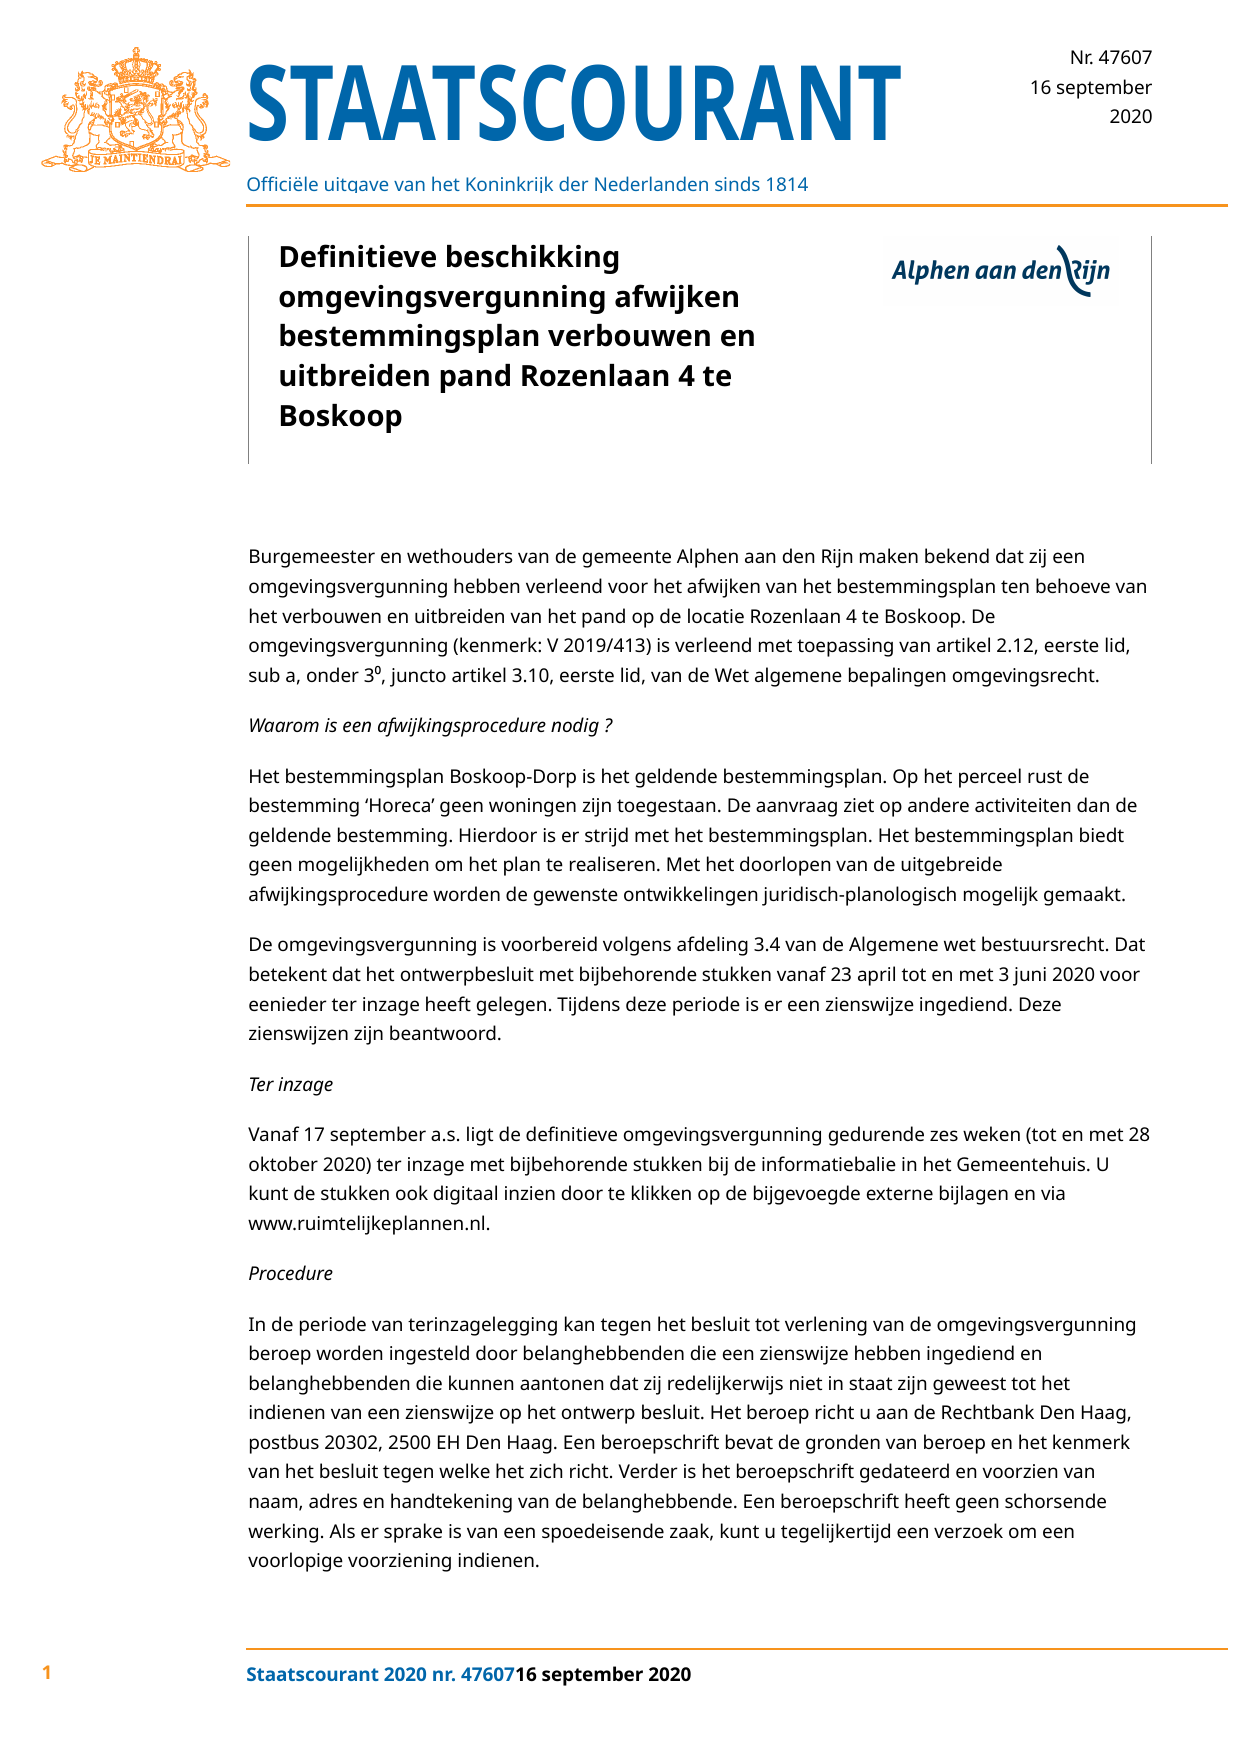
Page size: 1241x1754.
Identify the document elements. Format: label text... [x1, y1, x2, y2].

text Ter inzage [248, 1071, 1152, 1097]
text De omgevingsvergunning is voorbereid volgens afdeling 3.4 van de Algemene wet bestuursrecht. Dat betekent dat het ontwerpbesluit met bijbehorende stukken vanaf 23 april tot en met 3 juni 2020 voor eenieder ter inzage heeft gelegen. Tijdens deze periode is er een zienswijze ingediend. Deze zienswijzen zijn beantwoord. [248, 932, 1152, 1046]
text Procedure [248, 1260, 1152, 1286]
text Het bestemmingsplan Boskoop-Dorp is het geldende bestemmingsplan. Op het perceel rust de bestemming ‘Horeca’ geen woningen zijn toegestaan. De aanvraag ziet op andere activiteiten dan de geldende bestemming. Hierdoor is er strijd met het bestemmingsplan. Het bestemmingsplan biedt geen mogelijkheden om het plan te realiseren. Met het doorlopen van de uitgebreide afwijkingsprocedure worden de gewenste ontwikkelingen juridisch-planologisch mogelijk gemaakt. [248, 763, 1152, 907]
picture [41, 47, 231, 172]
picture [882, 236, 1119, 306]
text Vanaf 17 september a.s. ligt de definitieve omgevingsvergunning gedurende zes weken (tot en met 28 oktober 2020) ter inzage met bijbehorende stukken bij de informatiebalie in het Gemeentehuis. U kunt de stukken ook digitaal inzien door te klikken op de bijgevoegde externe bijlagen en via www.ruimtelijkeplannen.nl. [248, 1121, 1152, 1236]
text Burgemeester en wethouders van de gemeente Alphen aan den Rijn maken bekend dat zij een omgevingsvergunning hebben verleend voor het afwijken van het bestemmingsplan ten behoeve van het verbouwen en uitbreiden van het pand op de locatie Rozenlaan 4 te Boskoop. De omgevingsvergunning (kenmerk: V 2019/413) is verleend met toepassing van artikel 2.12, eerste lid, sub a, onder 3⁰, juncto artikel 3.10, eerste lid, van de Wet algemene bepalingen omgevingsrecht. [248, 544, 1152, 688]
text Waarom is een afwijkingsprocedure nodig ? [248, 712, 1152, 738]
table_header [850, 236, 1151, 464]
text In de periode van terinzagelegging kan tegen het besluit tot verlening van de omgevingsvergunning beroep worden ingesteld door belanghebbenden die een zienswijze hebben ingediend en belanghebbenden die kunnen aantonen dat zij redelijkerwijs niet in staat zijn geweest tot het indienen van een zienswijze op het ontwerp besluit. Het beroep richt u aan de Rechtbank Den Haag, postbus 20302, 2500 EH Den Haag. Een beroepschrift bevat de gronden van beroep en het kenmerk van het besluit tegen welke het zich richt. Verder is het beroepschrift gedateerd en voorzien van naam, adres en handtekening van de belanghebbende. Een beroepschrift heeft geen schorsende werking. Als er sprake is van een spoedeisende zaak, kunt u tegelijkertijd een verzoek om een voorlopige voorziening indienen. [248, 1311, 1152, 1573]
table_header Definitieve beschikking omgevingsvergunning afwijken bestemmingsplan verbouwen en uitbreiden pand Rozenlaan 4 te Boskoop [249, 236, 850, 464]
